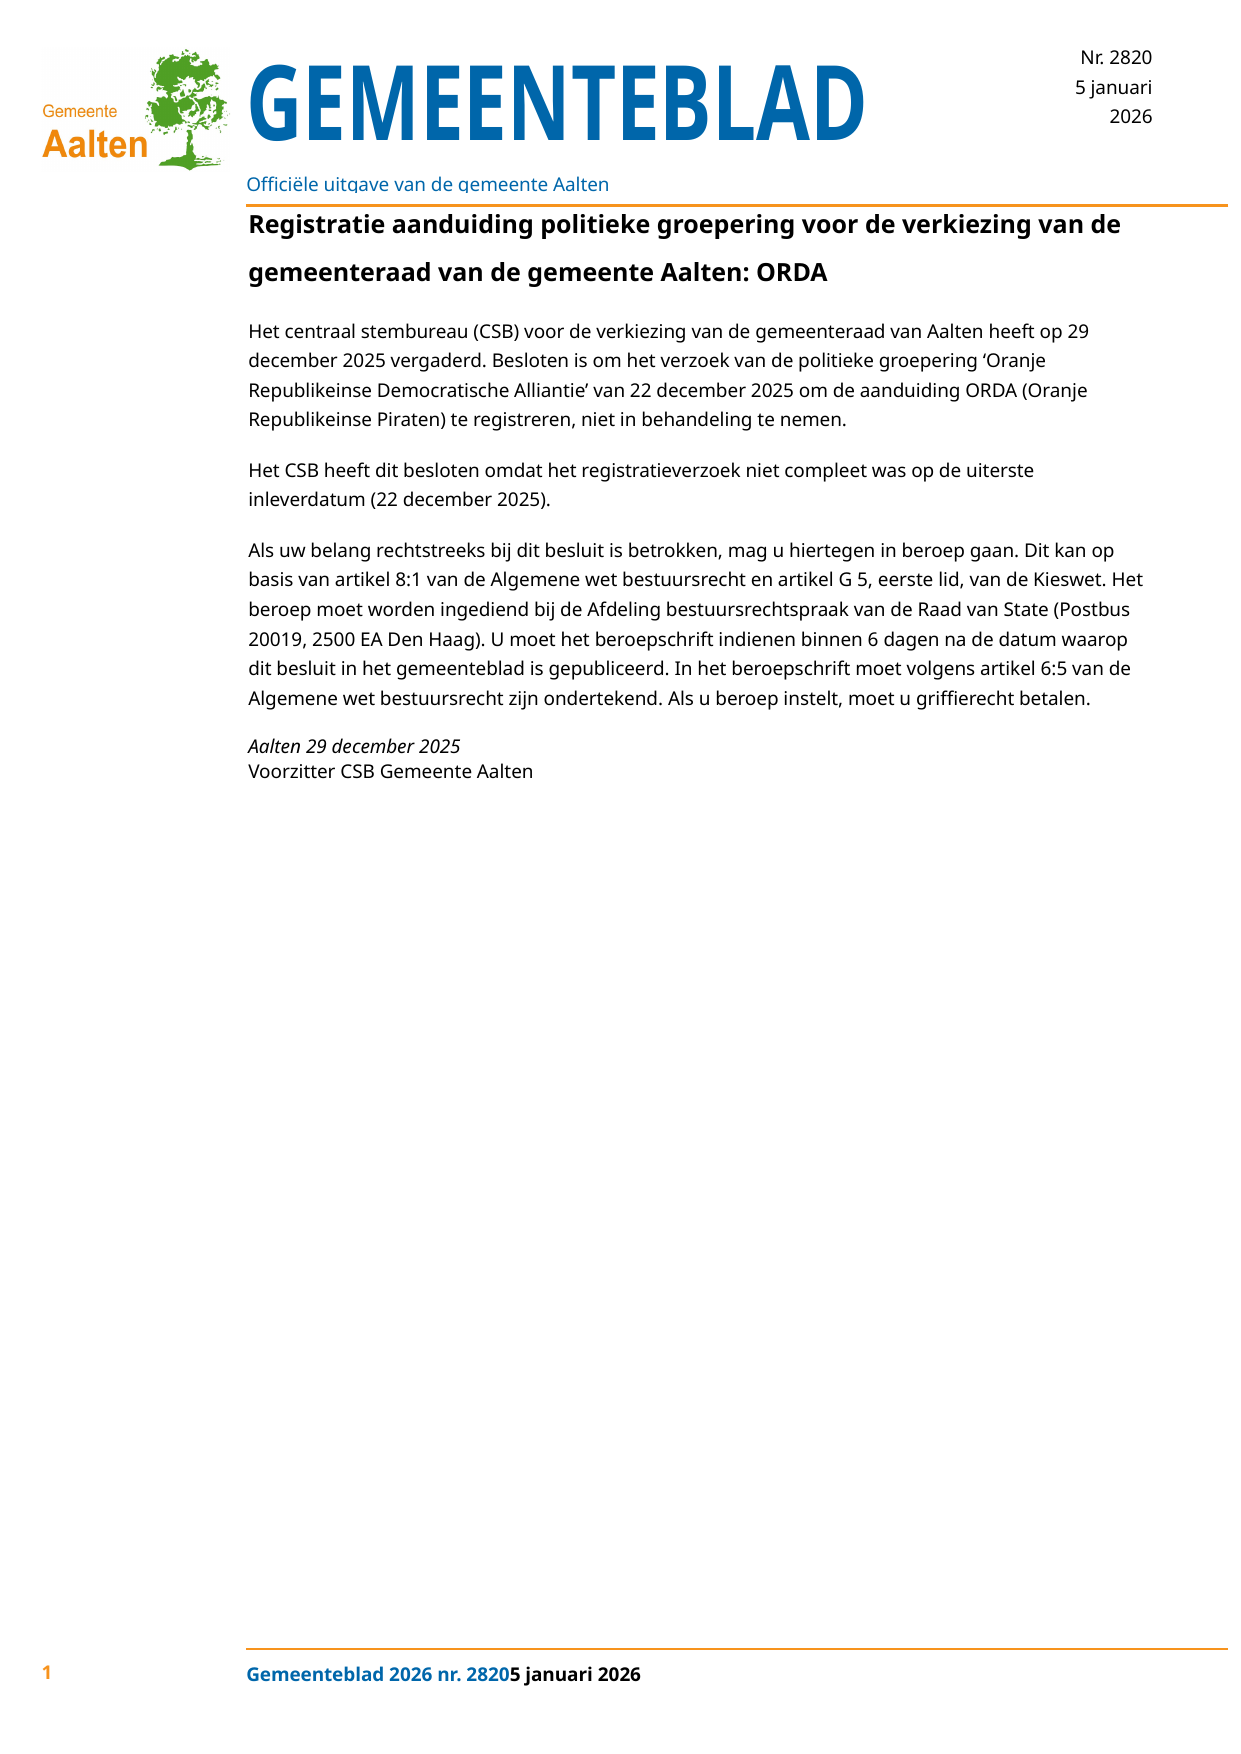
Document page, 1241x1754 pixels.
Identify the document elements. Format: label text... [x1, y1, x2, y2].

text Het centraal stembureau (CSB) voor de verkiezing van de gemeenteraad van Aalten heeft op 29 december 2025 vergaderd. Besloten is om het verzoek van de politieke groepering ‘Oranje Republikeinse Democratische Alliantie’ van 22 december 2025 om de aanduiding ORDA (Oranje Republikeinse Piraten) te registreren, niet in behandeling te nemen. [248, 318, 1152, 432]
text Aalten 29 december 2025 [248, 733, 1152, 758]
text Als uw belang rechtstreeks bij dit besluit is betrokken, mag u hiertegen in beroep gaan. Dit kan op basis van artikel 8:1 van de Algemene wet bestuursrecht en artikel G 5, eerste lid, van de Kieswet. Het beroep moet worden ingediend bij de Afdeling bestuursrechtspraak van de Raad van State (Postbus 20019, 2500 EA Den Haag). U moet het beroepschrift indienen binnen 6 dagen na de datum waarop dit besluit in het gemeenteblad is gepubliceerd. In het beroepschrift moet volgens artikel 6:5 van de Algemene wet bestuursrecht zijn ondertekend. Als u beroep instelt, moet u griffierecht betalen. [248, 537, 1152, 711]
picture [41, 47, 231, 172]
text Registratie aanduiding politieke groepering voor de verkiezing van de gemeenteraad van de gemeente Aalten: ORDA [248, 207, 1152, 288]
text Het CSB heeft dit besloten omdat het registratieverzoek niet compleet was op de uiterste inleverdatum (22 december 2025). [248, 457, 1152, 512]
text Voorzitter CSB Gemeente Aalten [248, 758, 1152, 784]
